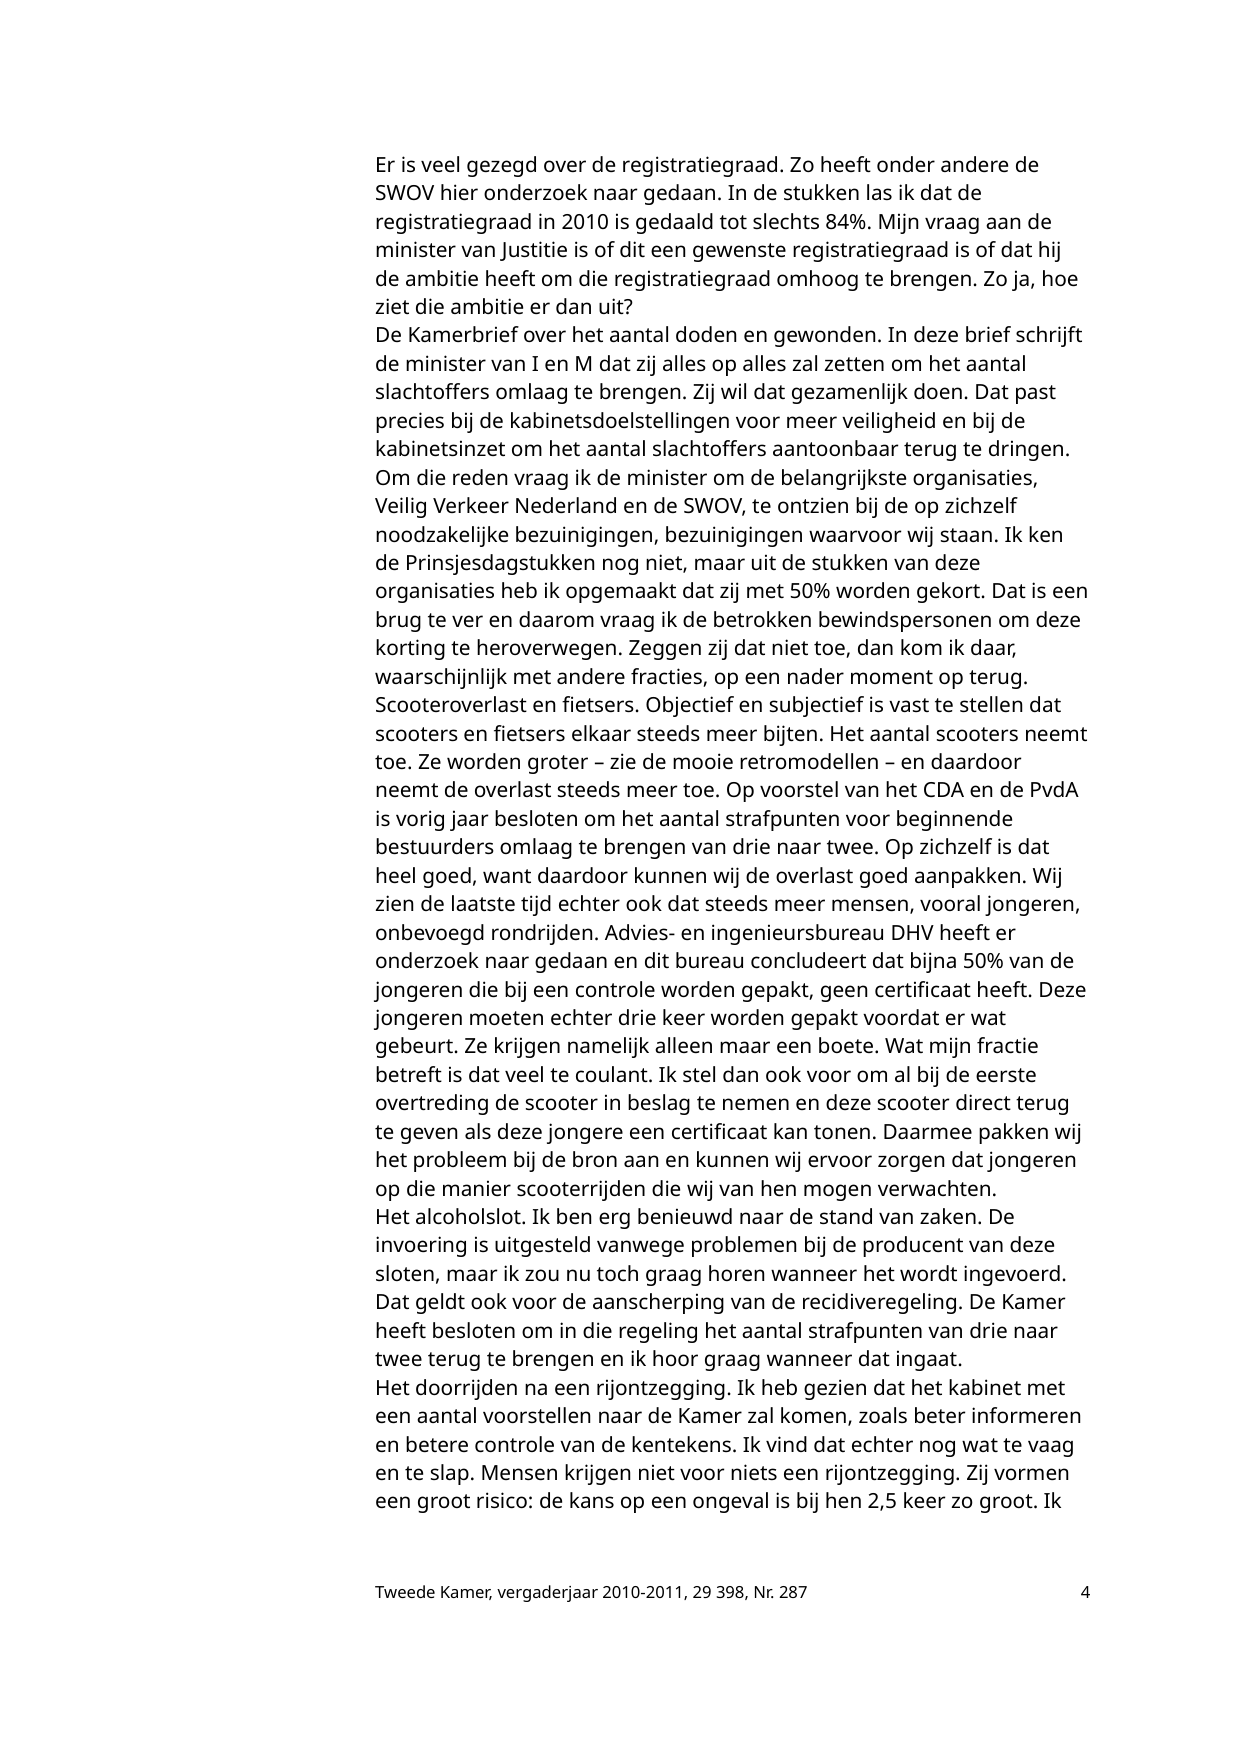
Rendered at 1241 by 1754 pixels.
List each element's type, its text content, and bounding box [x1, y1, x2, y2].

text Scooteroverlast en fietsers. Objectief en subjectief is vast te stellen dat scooters en fietsers elkaar steeds meer bijten. Het aantal scooters neemt toe. Ze worden groter – zie de mooie retromodellen – en daardoor neemt de overlast steeds meer toe. Op voorstel van het CDA en de PvdA is vorig jaar besloten om het aantal strafpunten voor beginnende bestuurders omlaag te brengen van drie naar twee. Op zichzelf is dat heel goed, want daardoor kunnen wij de overlast goed aanpakken. Wij zien de laatste tijd echter ook dat steeds meer mensen, vooral jongeren, onbevoegd rondrijden. Advies- en ingenieursbureau DHV heeft er onderzoek naar gedaan en dit bureau concludeert dat bijna 50% van de jongeren die bij een controle worden gepakt, geen certificaat heeft. Deze jongeren moeten echter drie keer worden gepakt voordat er wat gebeurt. Ze krijgen namelijk alleen maar een boete. Wat mijn fractie betreft is dat veel te coulant. Ik stel dan ook voor om al bij de eerste overtreding de scooter in beslag te nemen en deze scooter direct terug te geven als deze jongere een certificaat kan tonen. Daarmee pakken wij het probleem bij de bron aan en kunnen wij ervoor zorgen dat jongeren op die manier scooterrijden die wij van hen mogen verwachten. [375, 690, 1090, 1202]
text Het doorrijden na een rijontzegging. Ik heb gezien dat het kabinet met een aantal voorstellen naar de Kamer zal komen, zoals beter informeren en betere controle van de kentekens. Ik vind dat echter nog wat te vaag en te slap. Mensen krijgen niet voor niets een rijontzegging. Zij vormen een groot risico: de kans op een ongeval is bij hen 2,5 keer zo groot. Ik [375, 1373, 1090, 1515]
text De Kamerbrief over het aantal doden en gewonden. In deze brief schrijft de minister van I en M dat zij alles op alles zal zetten om het aantal slachtoffers omlaag te brengen. Zij wil dat gezamenlijk doen. Dat past precies bij de kabinetsdoelstellingen voor meer veiligheid en bij de kabinetsinzet om het aantal slachtoffers aantoonbaar terug te dringen. Om die reden vraag ik de minister om de belangrijkste organisaties, Veilig Verkeer Nederland en de SWOV, te ontzien bij de op zichzelf noodzakelijke bezuinigingen, bezuinigingen waarvoor wij staan. Ik ken de Prinsjesdagstukken nog niet, maar uit de stukken van deze organisaties heb ik opgemaakt dat zij met 50% worden gekort. Dat is een brug te ver en daarom vraag ik de betrokken bewindspersonen om deze korting te heroverwegen. Zeggen zij dat niet toe, dan kom ik daar, waarschijnlijk met andere fracties, op een nader moment op terug. [375, 321, 1090, 690]
text Het alcoholslot. Ik ben erg benieuwd naar de stand van zaken. De invoering is uitgesteld vanwege problemen bij de producent van deze sloten, maar ik zou nu toch graag horen wanneer het wordt ingevoerd. Dat geldt ook voor de aanscherping van de recidiveregeling. De Kamer heeft besloten om in die regeling het aantal strafpunten van drie naar twee terug te brengen en ik hoor graag wanneer dat ingaat. [375, 1202, 1090, 1373]
text Er is veel gezegd over de registratiegraad. Zo heeft onder andere de SWOV hier onderzoek naar gedaan. In de stukken las ik dat de registratiegraad in 2010 is gedaald tot slechts 84%. Mijn vraag aan de minister van Justitie is of dit een gewenste registratiegraad is of dat hij de ambitie heeft om die registratiegraad omhoog te brengen. Zo ja, hoe ziet die ambitie er dan uit? [375, 150, 1090, 321]
